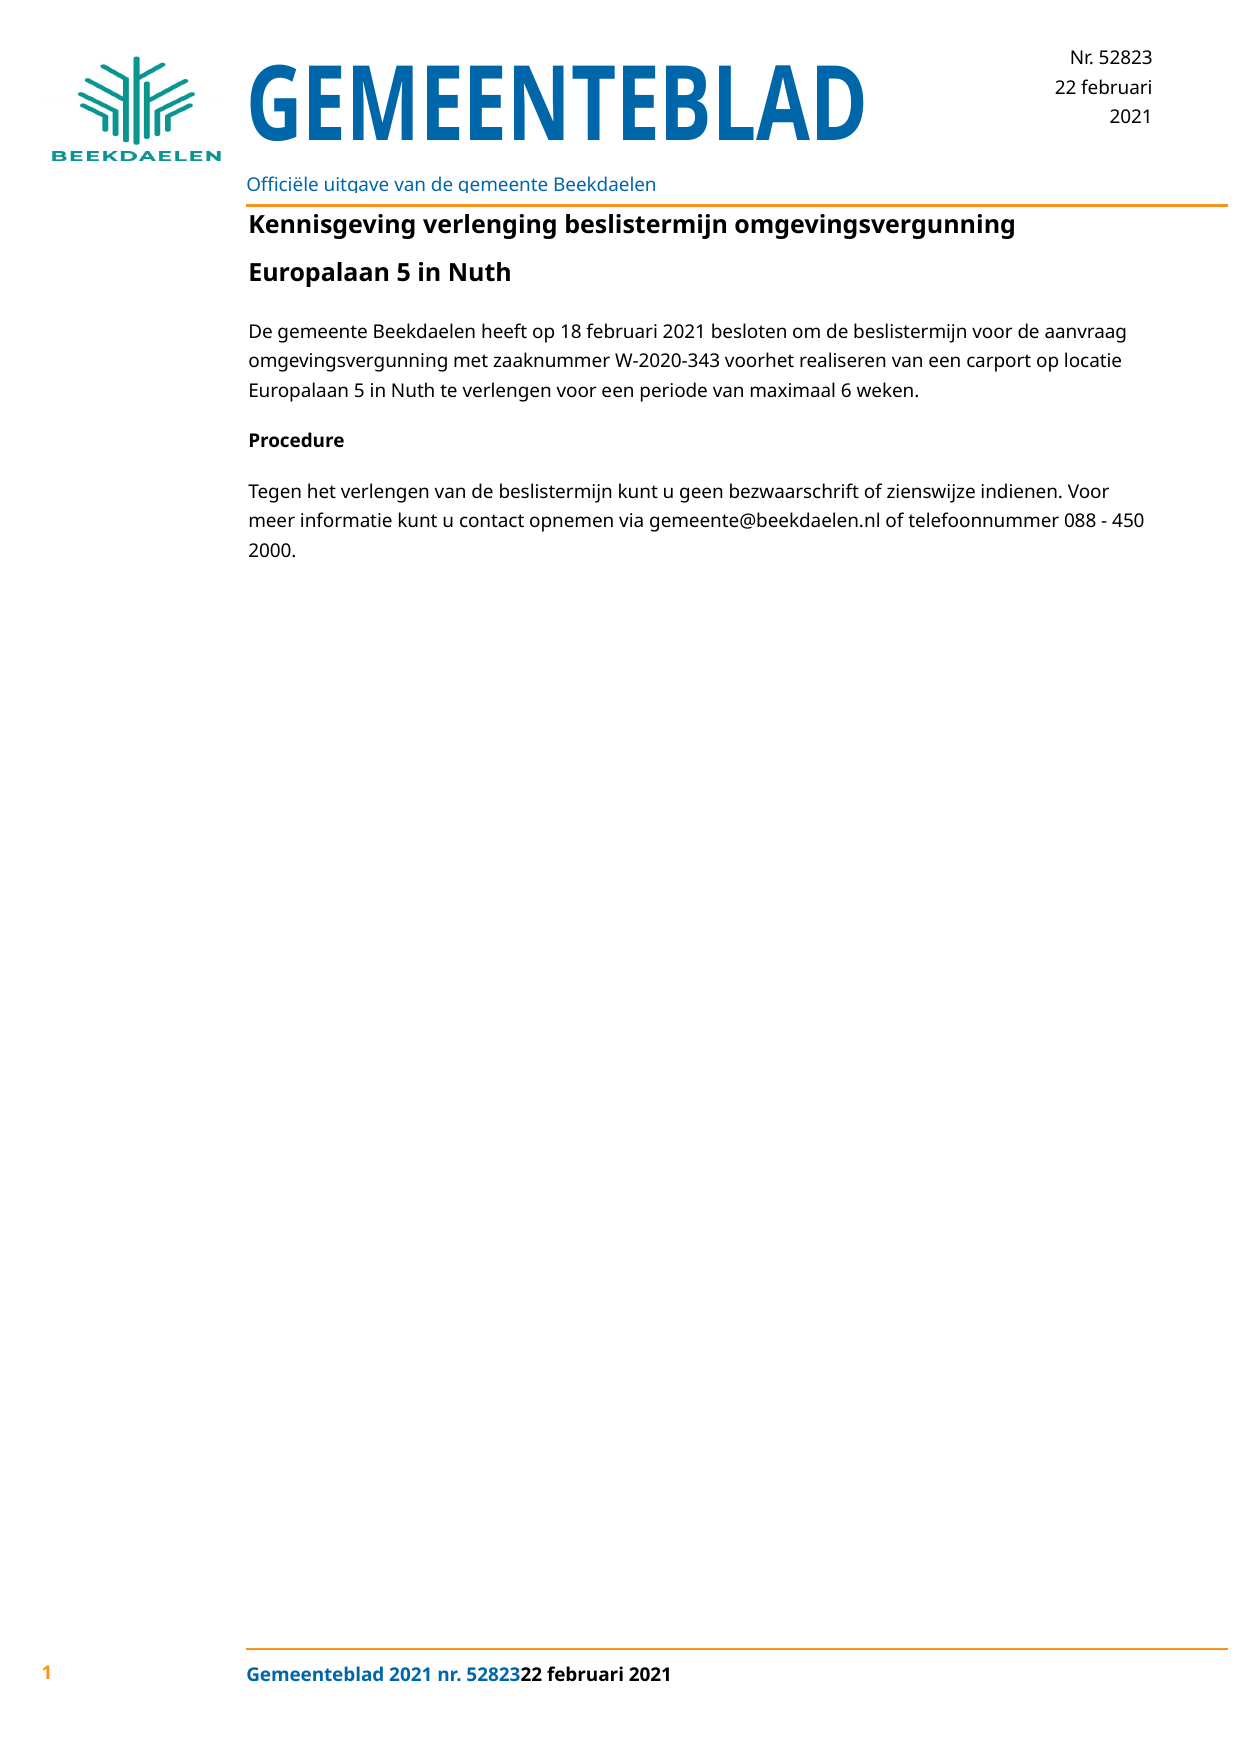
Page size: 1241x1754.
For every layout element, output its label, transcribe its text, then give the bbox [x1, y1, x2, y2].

text Procedure [248, 427, 1152, 453]
text De gemeente Beekdaelen heeft op 18 februari 2021 besloten om de beslistermijn voor de aanvraag omgevingsvergunning met zaaknummer W-2020-343 voorhet realiseren van een carport op locatie Europalaan 5 in Nuth te verlengen voor een periode van maximaal 6 weken. [248, 318, 1152, 403]
picture [41, 47, 231, 172]
text Tegen het verlengen van de beslistermijn kunt u geen bezwaarschrift of zienswijze indienen. Voor meer informatie kunt u contact opnemen via gemeente@beekdaelen.nl of telefoonnummer 088 - 450 2000. [248, 478, 1152, 563]
text Kennisgeving verlenging beslistermijn omgevingsvergunning Europalaan 5 in Nuth [248, 207, 1152, 288]
